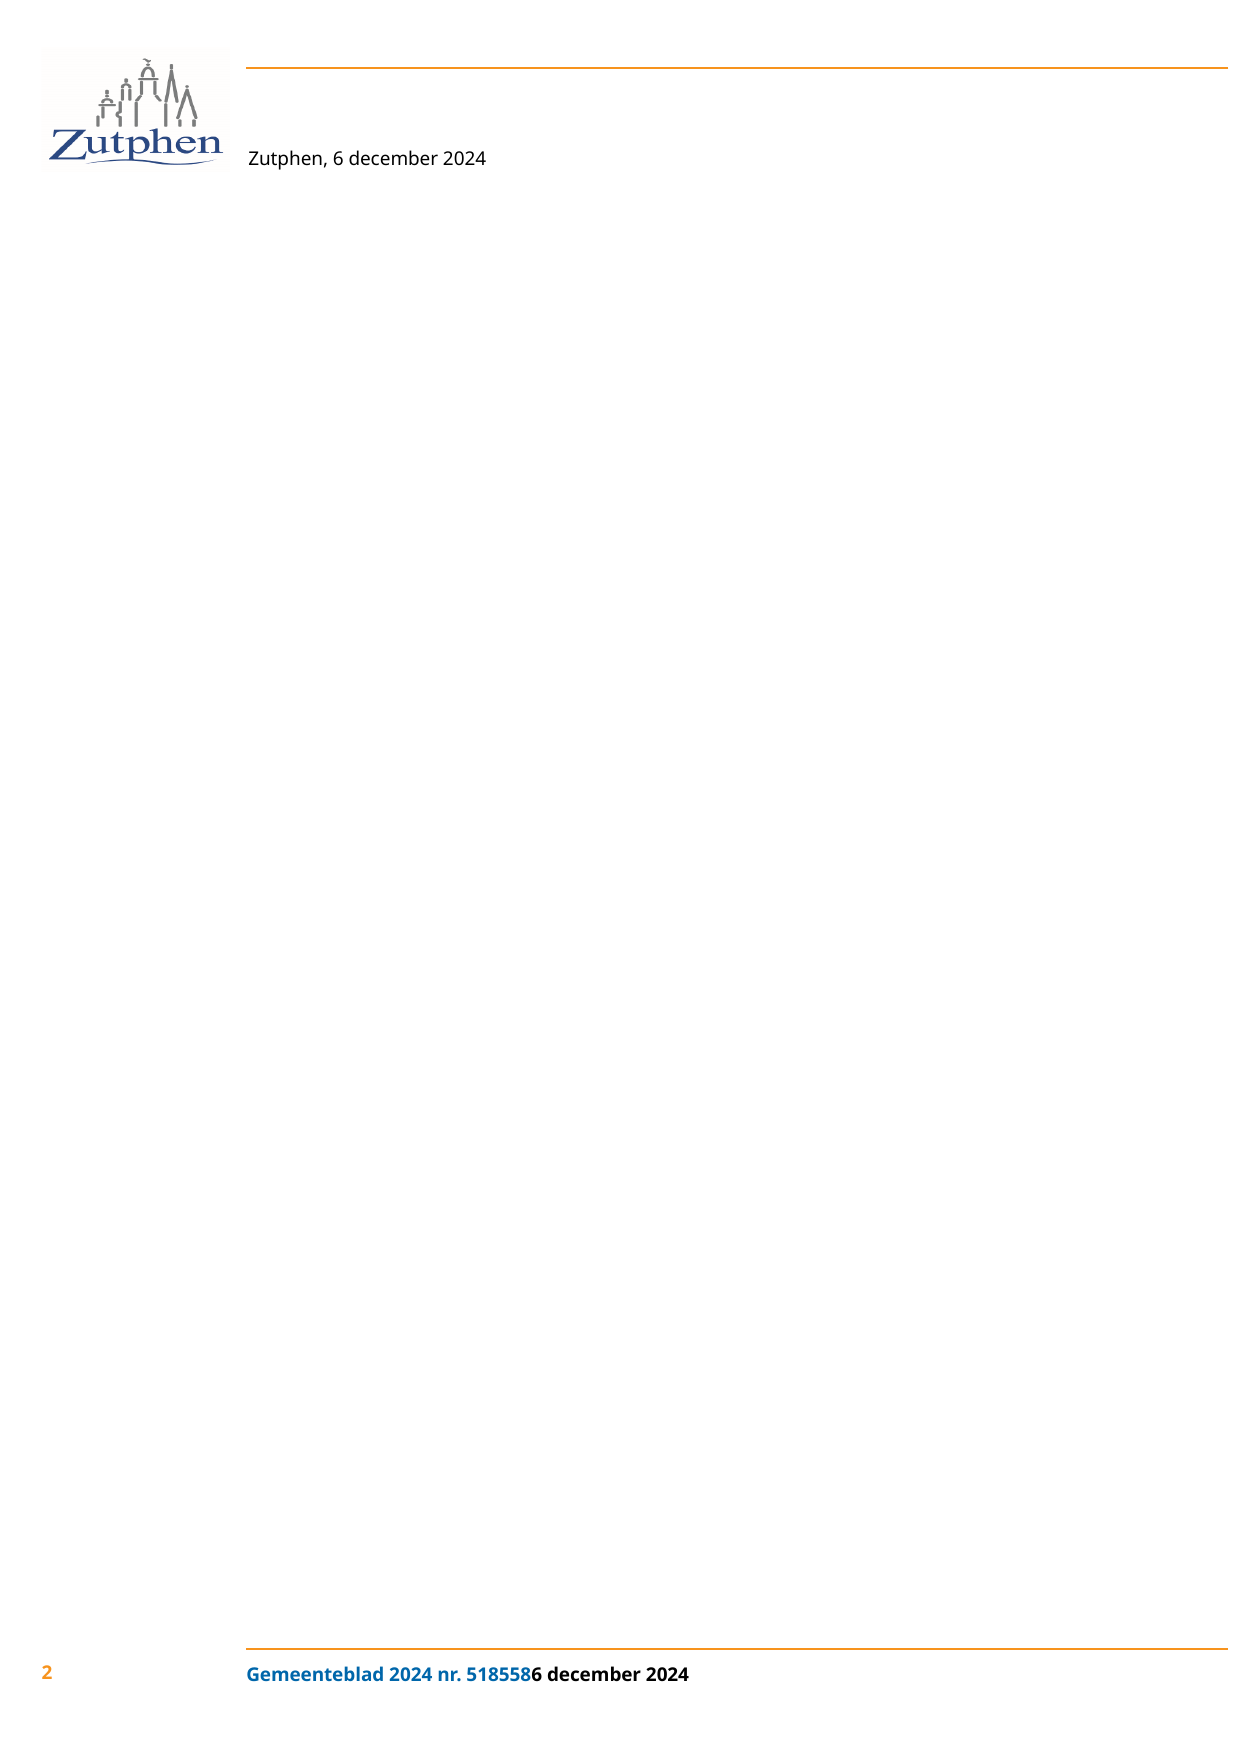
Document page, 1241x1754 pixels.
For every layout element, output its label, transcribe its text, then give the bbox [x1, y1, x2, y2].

picture [41, 47, 231, 172]
text Zutphen, 6 december 2024 [248, 145, 1152, 171]
